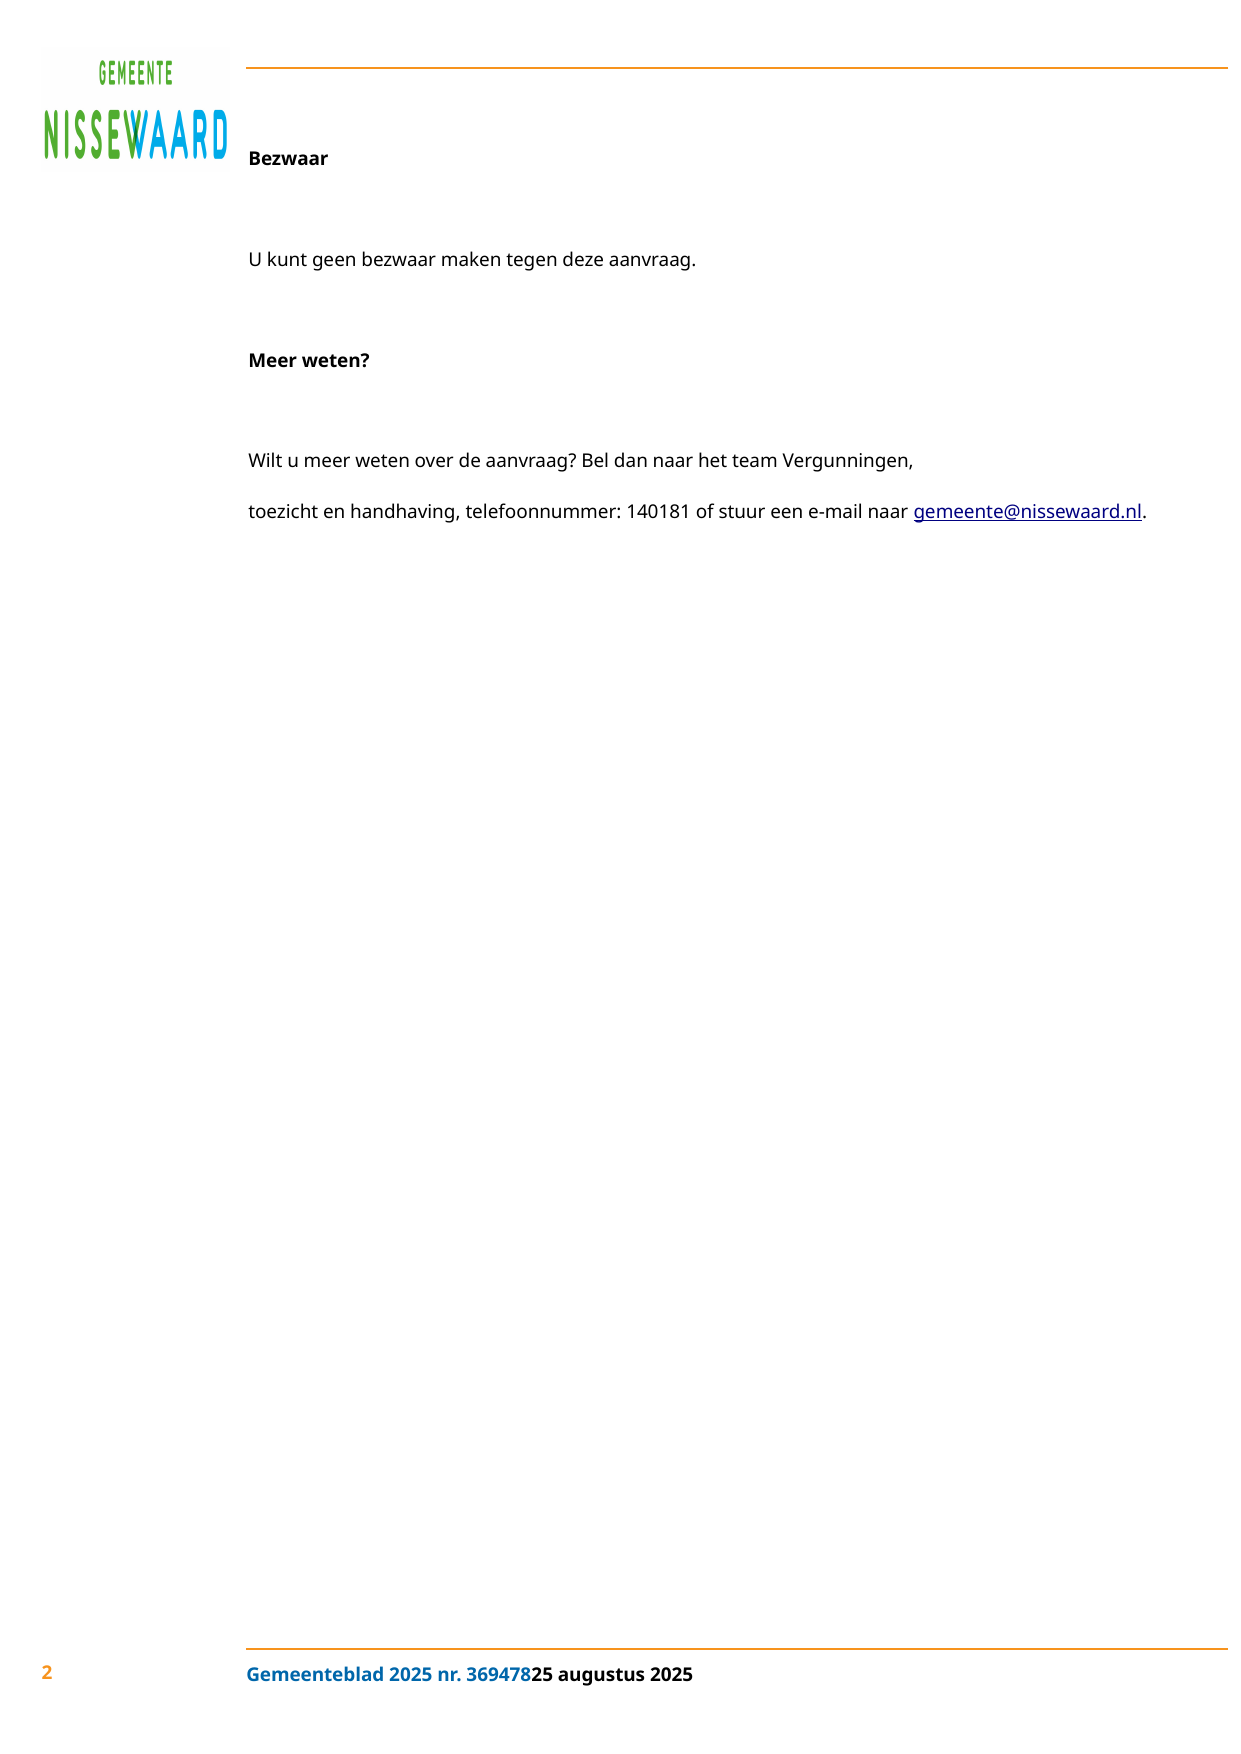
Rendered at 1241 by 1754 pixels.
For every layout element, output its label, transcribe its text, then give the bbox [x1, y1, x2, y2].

text U kunt geen bezwaar maken tegen deze aanvraag. [248, 246, 1152, 272]
picture [41, 47, 231, 172]
text Bezwaar [248, 145, 1152, 171]
text Wilt u meer weten over de aanvraag? Bel dan naar het team Vergunningen, [248, 448, 1152, 473]
text toezicht en handhaving, telefoonnummer: 140181 of stuur een e-mail naar gemeente@nissewaard.nl. [248, 498, 1152, 524]
text Meer weten? [248, 347, 1152, 373]
